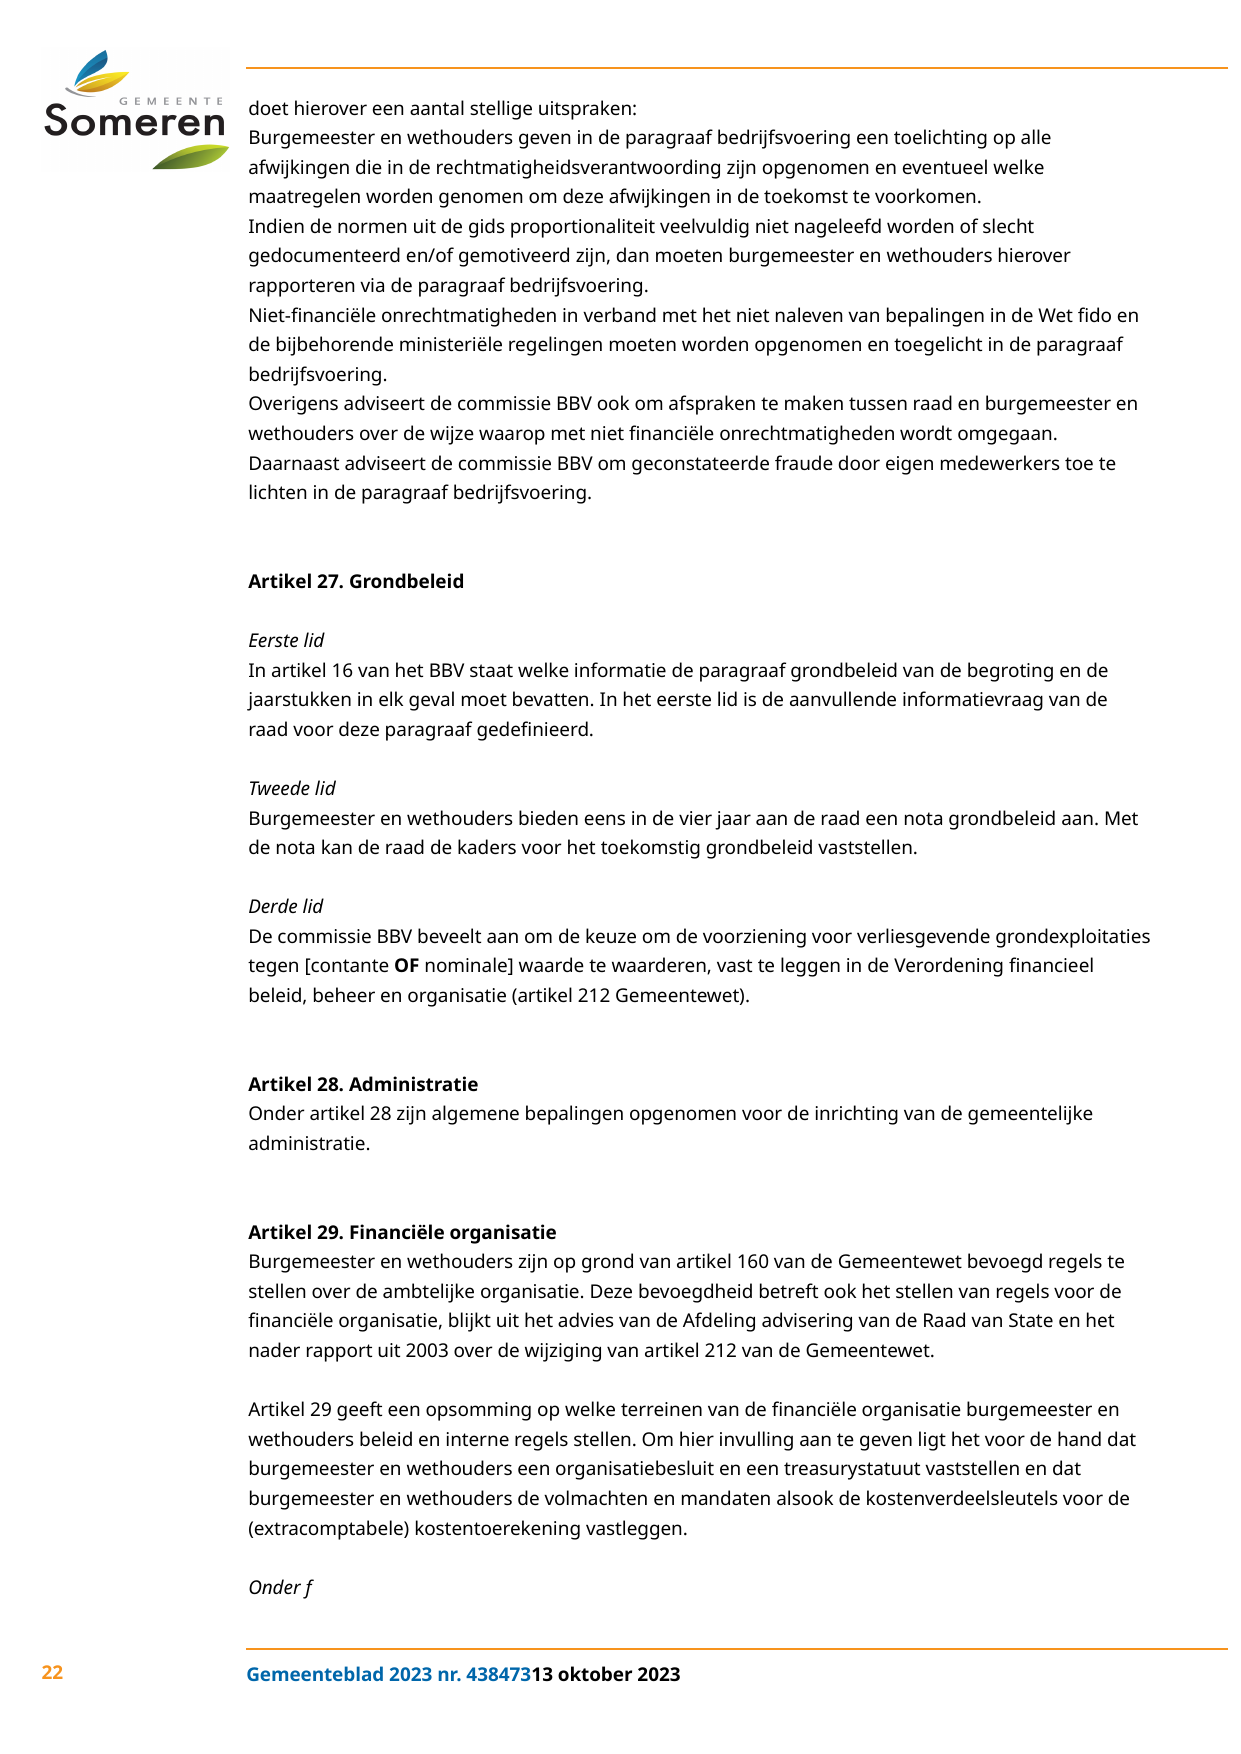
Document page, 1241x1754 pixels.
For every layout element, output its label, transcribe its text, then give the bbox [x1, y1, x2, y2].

text Indien de normen uit de gids proportionaliteit veelvuldig niet nageleefd worden of slecht gedocumenteerd en/of gemotiveerd zijn, dan moeten burgemeester en wethouders hierover rapporteren via de paragraaf bedrijfsvoering. [248, 213, 1152, 298]
text Tweede lid [248, 775, 1152, 801]
text Burgemeester en wethouders zijn op grond van artikel 160 van de Gemeentewet bevoegd regels te stellen over de ambtelijke organisatie. Deze bevoegdheid betreft ook het stellen van regels voor de financiële organisatie, blijkt uit het advies van de Afdeling advisering van de Raad van State en het nader rapport uit 2003 over de wijziging van artikel 212 van de Gemeentewet. [248, 1248, 1152, 1363]
text Artikel 29 geeft een opsomming op welke terreinen van de financiële organisatie burgemeester en wethouders beleid en interne regels stellen. Om hier invulling aan te geven ligt het voor de hand dat burgemeester en wethouders een organisatiebesluit en een treasurystatuut vaststellen en dat burgemeester en wethouders de volmachten en mandaten alsook de kostenverdeelsleutels voor de (extracomptabele) kostentoerekening vastleggen. [248, 1396, 1152, 1541]
text Derde lid [248, 893, 1152, 919]
text Eerste lid [248, 627, 1152, 653]
text Burgemeester en wethouders geven in de paragraaf bedrijfsvoering een toelichting op alle afwijkingen die in de rechtmatigheidsverantwoording zijn opgenomen en eventueel welke maatregelen worden genomen om deze afwijkingen in de toekomst te voorkomen. [248, 124, 1152, 209]
text In artikel 16 van het BBV staat welke informatie de paragraaf grondbeleid van de begroting en de jaarstukken in elk geval moet bevatten. In het eerste lid is de aanvullende informatievraag van de raad voor deze paragraaf gedefinieerd. [248, 657, 1152, 742]
text Artikel 28. Administratie [248, 1071, 1152, 1097]
text Artikel 29. Financiële organisatie [248, 1219, 1152, 1245]
text De commissie BBV beveelt aan om de keuze om de voorziening voor verliesgevende grondexploitaties tegen [contante OF nominale] waarde te waarderen, vast te leggen in de Verordening financieel beleid, beheer en organisatie (artikel 212 Gemeentewet). [248, 923, 1152, 1008]
text Overigens adviseert de commissie BBV ook om afspraken te maken tussen raad en burgemeester en wethouders over de wijze waarop met niet financiële onrechtmatigheden wordt omgegaan. Daarnaast adviseert de commissie BBV om geconstateerde fraude door eigen medewerkers toe te lichten in de paragraaf bedrijfsvoering. [248, 391, 1152, 505]
text Onder artikel 28 zijn algemene bepalingen opgenomen voor de inrichting van de gemeentelijke administratie. [248, 1101, 1152, 1156]
text doet hierover een aantal stellige uitspraken: [248, 95, 1152, 121]
text Onder f [248, 1574, 1152, 1600]
text Burgemeester en wethouders bieden eens in de vier jaar aan de raad een nota grondbeleid aan. Met de nota kan de raad de kaders voor het toekomstig grondbeleid vaststellen. [248, 805, 1152, 860]
picture [41, 47, 231, 172]
text Niet-financiële onrechtmatigheden in verband met het niet naleven van bepalingen in de Wet fido en de bijbehorende ministeriële regelingen moeten worden opgenomen en toegelicht in de paragraaf bedrijfsvoering. [248, 302, 1152, 387]
text Artikel 27. Grondbeleid [248, 568, 1152, 594]
